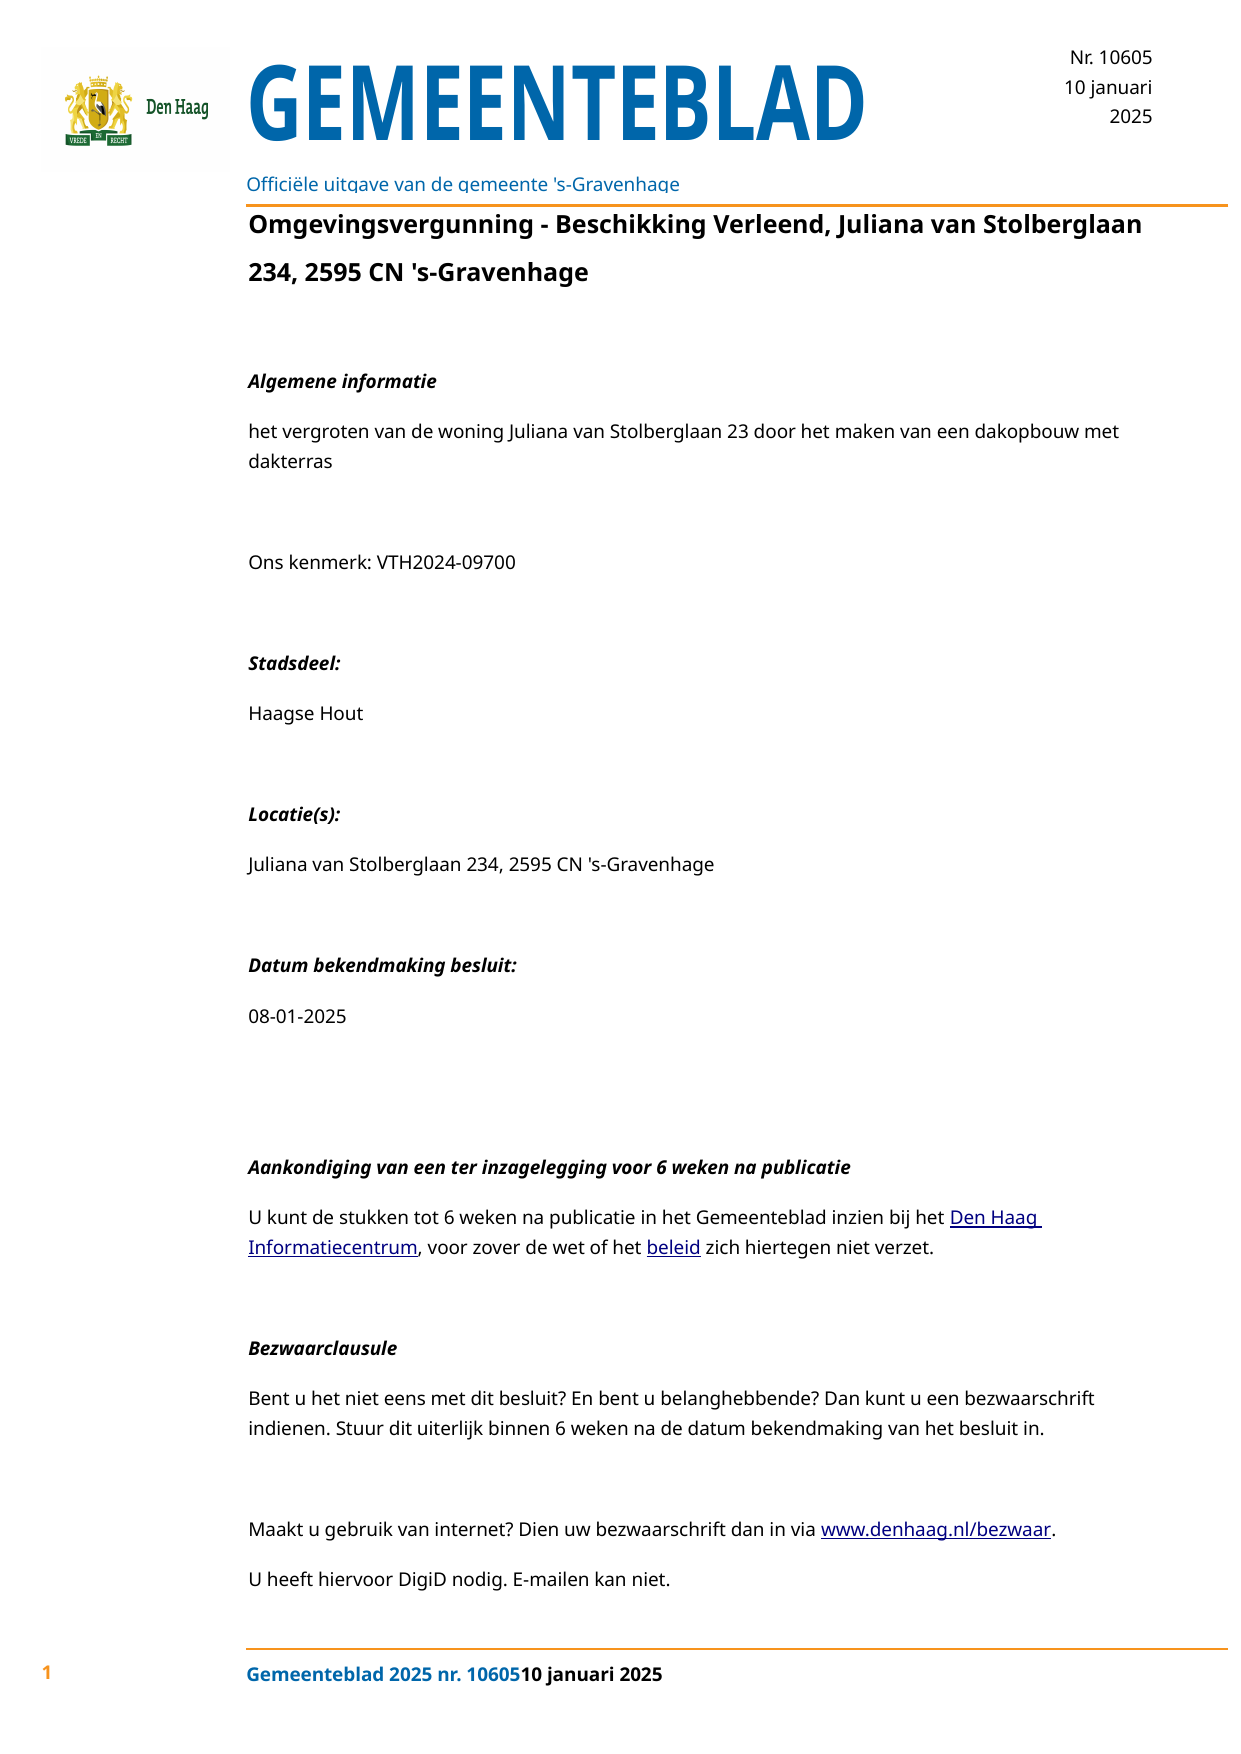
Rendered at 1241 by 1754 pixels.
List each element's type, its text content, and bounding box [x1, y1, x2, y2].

text Ons kenmerk: VTH2024-09700 [248, 549, 1152, 575]
text Stadsdeel: [248, 650, 1152, 676]
text Bent u het niet eens met dit besluit? En bent u belanghebbende? Dan kunt u een bezwaarschrift indienen. Stuur dit uiterlijk binnen 6 weken na de datum bekendmaking van het besluit in. [248, 1385, 1152, 1441]
text 08-01-2025 [248, 1003, 1152, 1029]
text Locatie(s): [248, 801, 1152, 827]
text Haagse Hout [248, 700, 1152, 726]
text U kunt de stukken tot 6 weken na publicatie in het Gemeenteblad inzien bij het Den Haag Informatiecentrum, voor zover de wet of het beleid zich hiertegen niet verzet. [248, 1204, 1152, 1260]
text Juliana van Stolberglaan 234, 2595 CN 's-Gravenhage [248, 852, 1152, 877]
text Aankondiging van een ter inzagelegging voor 6 weken na publicatie [248, 1154, 1152, 1180]
text U heeft hiervoor DigiD nodig. E-mailen kan niet. [248, 1566, 1152, 1592]
text Maakt u gebruik van internet? Dien uw bezwaarschrift dan in via www.denhaag.nl/bezwaar. [248, 1516, 1152, 1542]
picture [41, 47, 231, 172]
text Datum bekendmaking besluit: [248, 952, 1152, 978]
text het vergroten van de woning Juliana van Stolberglaan 23 door het maken van een dakopbouw met dakterras [248, 419, 1152, 474]
text Algemene informatie [248, 368, 1152, 394]
text Omgevingsvergunning - Beschikking Verleend, Juliana van Stolberglaan 234, 2595 CN 's-Gravenhage [248, 207, 1152, 288]
text Bezwaarclausule [248, 1335, 1152, 1361]
